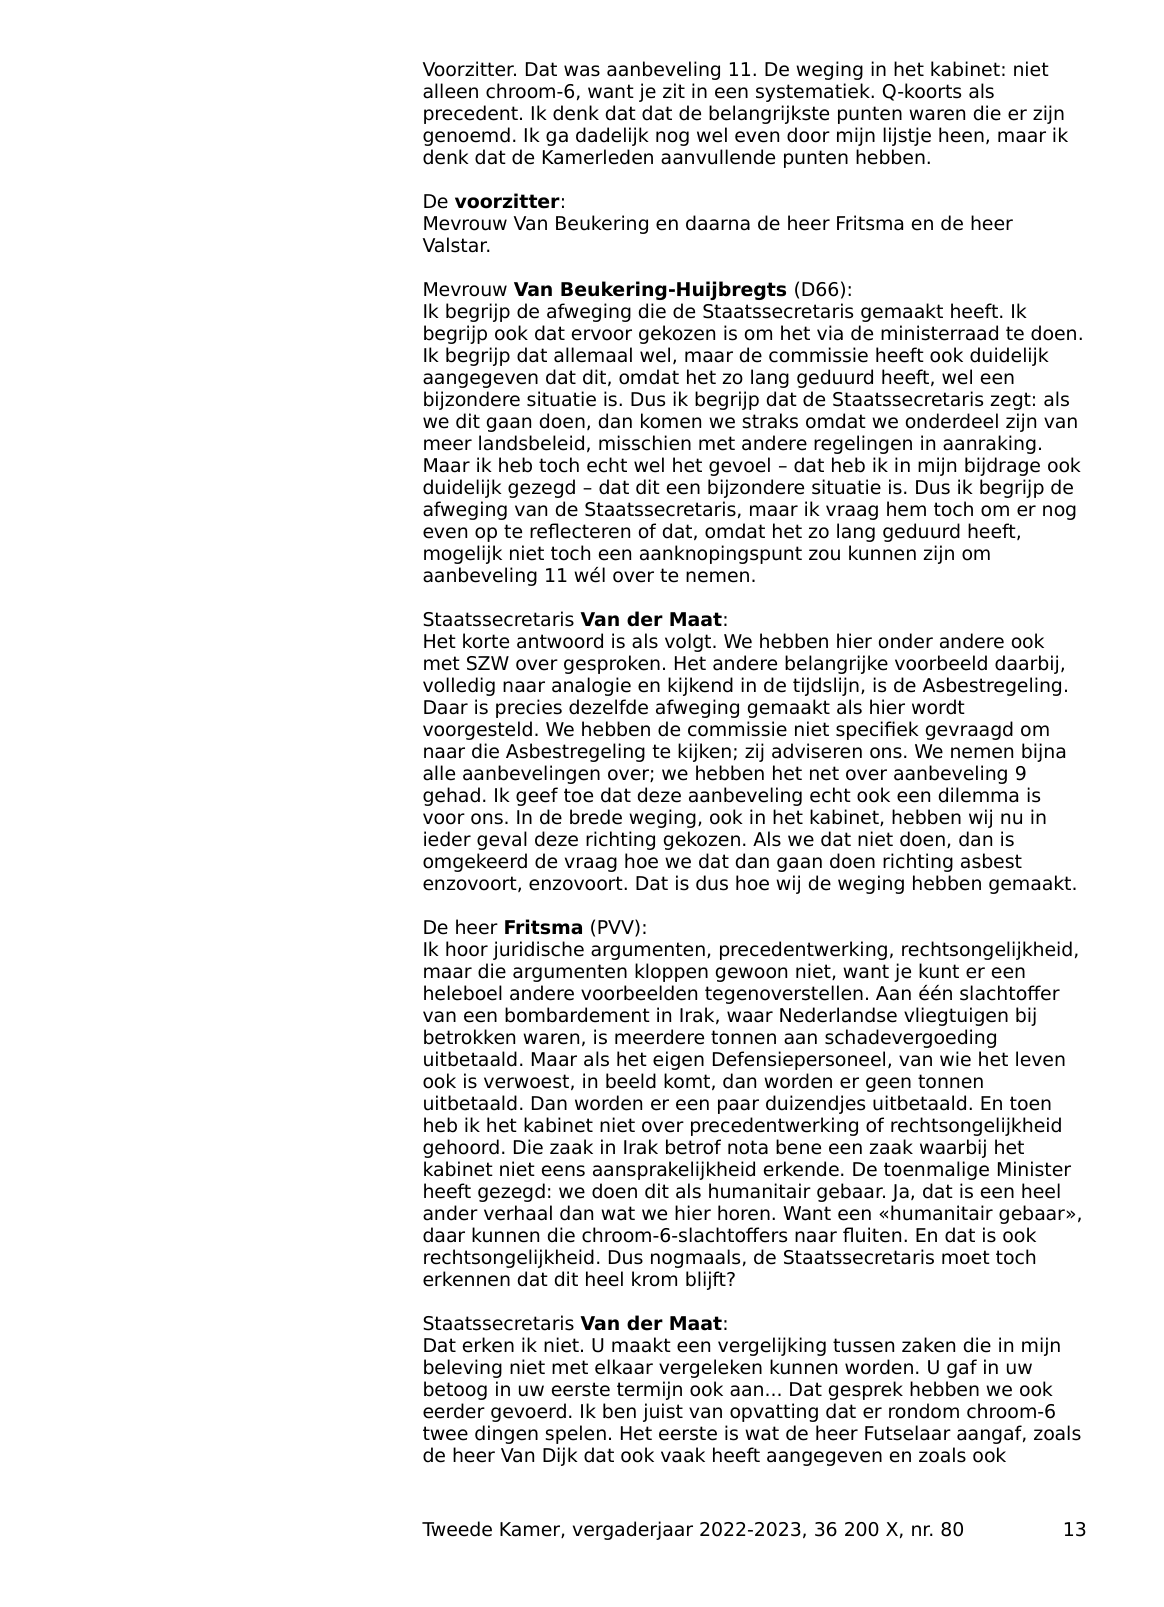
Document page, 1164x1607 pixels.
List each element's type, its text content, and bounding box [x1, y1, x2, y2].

text Ik begrijp de afweging die de Staatssecretaris gemaakt heeft. Ik begrijp ook dat ervoor gekozen is om het via de ministerraad te doen. Ik begrijp dat allemaal wel, maar de commissie heeft ook duidelijk aangegeven dat dit, omdat het zo lang geduurd heeft, wel een bijzondere situatie is. Dus ik begrijp dat de Staatssecretaris zegt: als we dit gaan doen, dan komen we straks omdat we onderdeel zijn van meer landsbeleid, misschien met andere regelingen in aanraking. Maar ik heb toch echt wel het gevoel – dat heb ik in mijn bijdrage ook duidelijk gezegd – dat dit een bijzondere situatie is. Dus ik begrijp de afweging van de Staatssecretaris, maar ik vraag hem toch om er nog even op te reflecteren of dat, omdat het zo lang geduurd heeft, mogelijk niet toch een aanknopingspunt zou kunnen zijn om aanbeveling 11 wél over te nemen. [422, 301, 1087, 587]
text Staatssecretaris Van der Maat: [422, 1313, 1087, 1335]
text Het korte antwoord is als volgt. We hebben hier onder andere ook met SZW over gesproken. Het andere belangrijke voorbeeld daarbij, volledig naar analogie en kijkend in de tijdslijn, is de Asbestregeling. Daar is precies dezelfde afweging gemaakt als hier wordt voorgesteld. We hebben de commissie niet specifiek gevraagd om naar die Asbestregeling te kijken; zij adviseren ons. We nemen bijna alle aanbevelingen over; we hebben het net over aanbeveling 9 gehad. Ik geef toe dat deze aanbeveling echt ook een dilemma is voor ons. In de brede weging, ook in het kabinet, hebben wij nu in ieder geval deze richting gekozen. Als we dat niet doen, dan is omgekeerd de vraag hoe we dat dan gaan doen richting asbest enzovoort, enzovoort. Dat is dus hoe wij de weging hebben gemaakt. [422, 631, 1087, 895]
text Dat erken ik niet. U maakt een vergelijking tussen zaken die in mijn beleving niet met elkaar vergeleken kunnen worden. U gaf in uw betoog in uw eerste termijn ook aan... Dat gesprek hebben we ook eerder gevoerd. Ik ben juist van opvatting dat er rondom chroom-6 twee dingen spelen. Het eerste is wat de heer Futselaar aangaf, zoals de heer Van Dijk dat ook vaak heeft aangegeven en zoals ook [422, 1335, 1087, 1467]
text Voorzitter. Dat was aanbeveling 11. De weging in het kabinet: niet alleen chroom-6, want je zit in een systematiek. Q-koorts als precedent. Ik denk dat dat de belangrijkste punten waren die er zijn genoemd. Ik ga dadelijk nog wel even door mijn lijstje heen, maar ik denk dat de Kamerleden aanvullende punten hebben. [422, 59, 1087, 169]
text Mevrouw Van Beukering en daarna de heer Fritsma en de heer Valstar. [422, 213, 1087, 257]
text Mevrouw Van Beukering-Huijbregts (D66): [422, 279, 1087, 301]
text De heer Fritsma (PVV): [422, 917, 1087, 939]
text Ik hoor juridische argumenten, precedentwerking, rechtsongelijkheid, maar die argumenten kloppen gewoon niet, want je kunt er een heleboel andere voorbeelden tegenoverstellen. Aan één slachtoffer van een bombardement in Irak, waar Nederlandse vliegtuigen bij betrokken waren, is meerdere tonnen aan schadevergoeding uitbetaald. Maar als het eigen Defensiepersoneel, van wie het leven ook is verwoest, in beeld komt, dan worden er geen tonnen uitbetaald. Dan worden er een paar duizendjes uitbetaald. En toen heb ik het kabinet niet over precedentwerking of rechtsongelijkheid gehoord. Die zaak in Irak betrof nota bene een zaak waarbij het kabinet niet eens aansprakelijkheid erkende. De toenmalige Minister heeft gezegd: we doen dit als humanitair gebaar. Ja, dat is een heel ander verhaal dan wat we hier horen. Want een «humanitair gebaar», daar kunnen die chroom-6-slachtoffers naar fluiten. En dat is ook rechtsongelijkheid. Dus nogmaals, de Staatssecretaris moet toch erkennen dat dit heel krom blijft? [422, 939, 1087, 1291]
text Staatssecretaris Van der Maat: [422, 609, 1087, 631]
text De voorzitter: [422, 191, 1087, 213]
